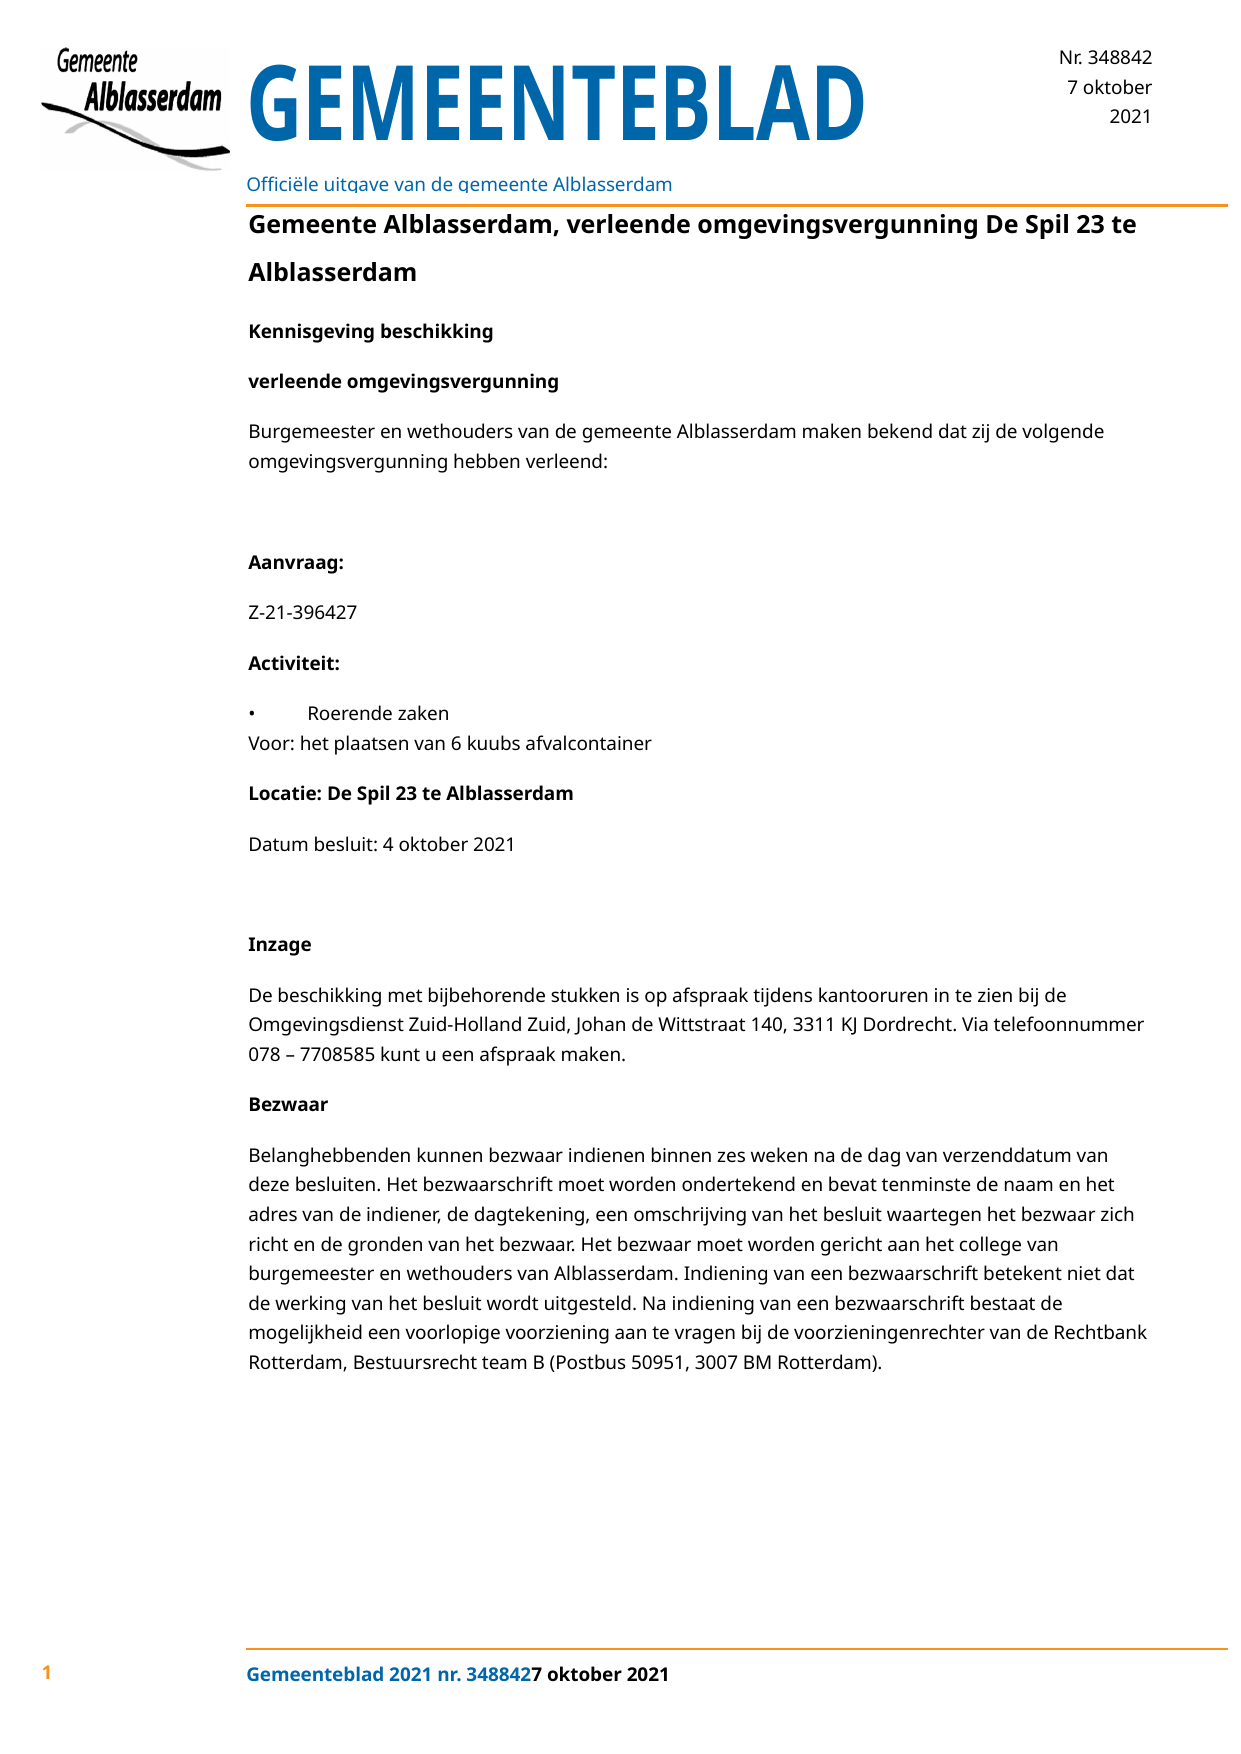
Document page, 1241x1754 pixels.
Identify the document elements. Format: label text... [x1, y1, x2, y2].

text Burgemeester en wethouders van de gemeente Alblasserdam maken bekend dat zij de volgende omgevingsvergunning hebben verleend: [248, 419, 1152, 474]
text Z-21-396427 [248, 599, 1152, 625]
picture [41, 47, 231, 172]
text De beschikking met bijbehorende stukken is op afspraak tijdens kantooruren in te zien bij de Omgevingsdienst Zuid-Holland Zuid, Johan de Wittstraat 140, 3311 KJ Dordrecht. Via telefoonnummer 078 – 7708585 kunt u een afspraak maken. [248, 982, 1152, 1067]
text Locatie: De Spil 23 te Alblasserdam [248, 780, 1152, 806]
text Bezwaar [248, 1092, 1152, 1117]
text Kennisgeving beschikking [248, 318, 1152, 344]
text Belanghebbenden kunnen bezwaar indienen binnen zes weken na de dag van verzenddatum van deze besluiten. Het bezwaarschrift moet worden ondertekend en bevat tenminste de naam en het adres van de indiener, de dagtekening, een omschrijving van het besluit waartegen het bezwaar zich richt en de gronden van het bezwaar. Het bezwaar moet worden gericht aan het college van burgemeester en wethouders van Alblasserdam. Indiening van een bezwaarschrift betekent niet dat de werking van het besluit wordt uitgesteld. Na indiening van een bezwaarschrift bestaat de mogelijkheid een voorlopige voorziening aan te vragen bij de voorzieningenrechter van de Rechtbank Rotterdam, Bestuursrecht team B (Postbus 50951, 3007 BM Rotterdam). [248, 1142, 1152, 1375]
text Activiteit: [248, 650, 1152, 676]
text Aanvraag: [248, 549, 1152, 575]
list Roerende zaken [248, 700, 1152, 726]
text Inzage [248, 932, 1152, 957]
text Gemeente Alblasserdam, verleende omgevingsvergunning De Spil 23 te Alblasserdam [248, 207, 1152, 288]
text Datum besluit: 4 oktober 2021 [248, 831, 1152, 857]
text Voor: het plaatsen van 6 kuubs afvalcontainer [248, 730, 1152, 756]
text verleende omgevingsvergunning [248, 368, 1152, 394]
